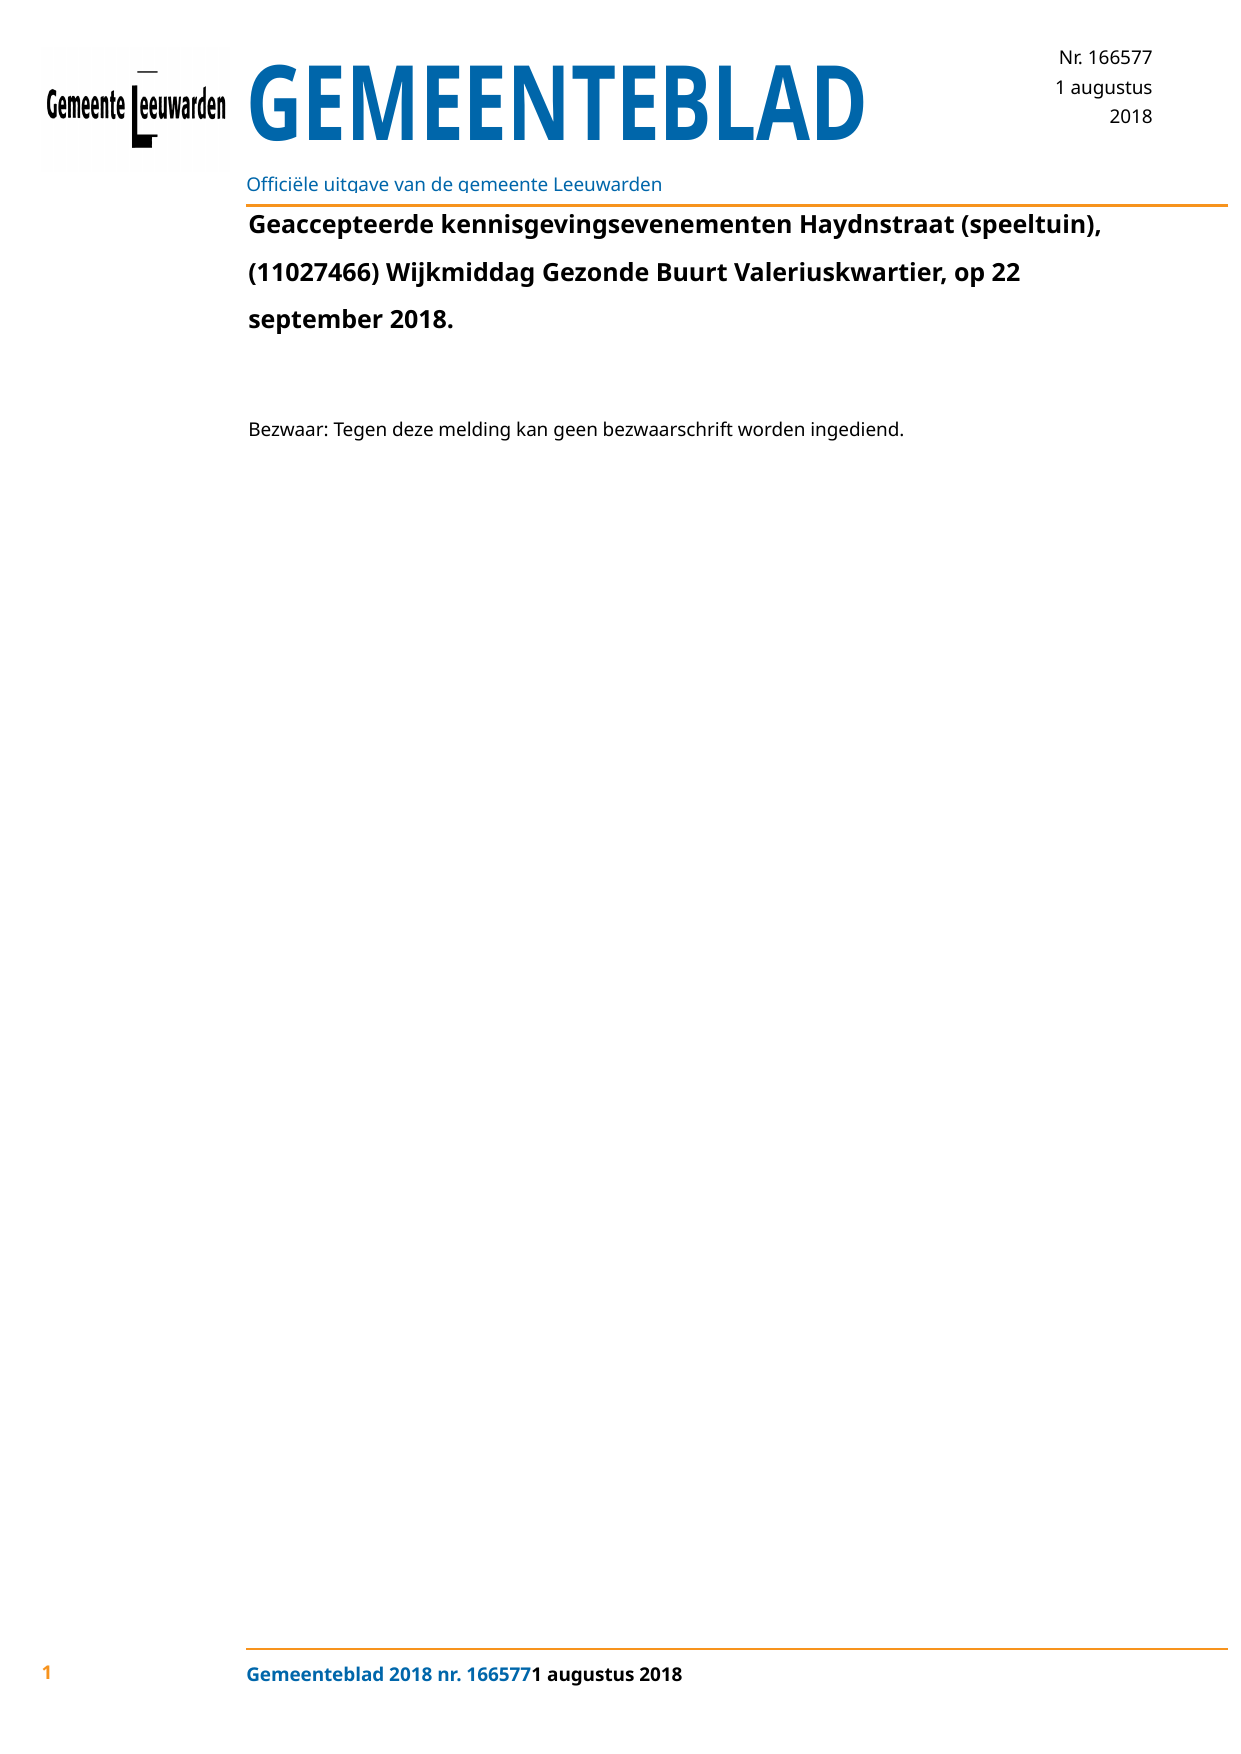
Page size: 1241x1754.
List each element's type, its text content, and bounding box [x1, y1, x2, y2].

text Geaccepteerde kennisgevingsevenementen Haydnstraat (speeltuin), (11027466) Wijkmiddag Gezonde Buurt Valeriuskwartier, op 22 september 2018. [248, 207, 1152, 336]
picture [41, 47, 231, 172]
text Bezwaar: Tegen deze melding kan geen bezwaarschrift worden ingediend. [248, 416, 1152, 442]
